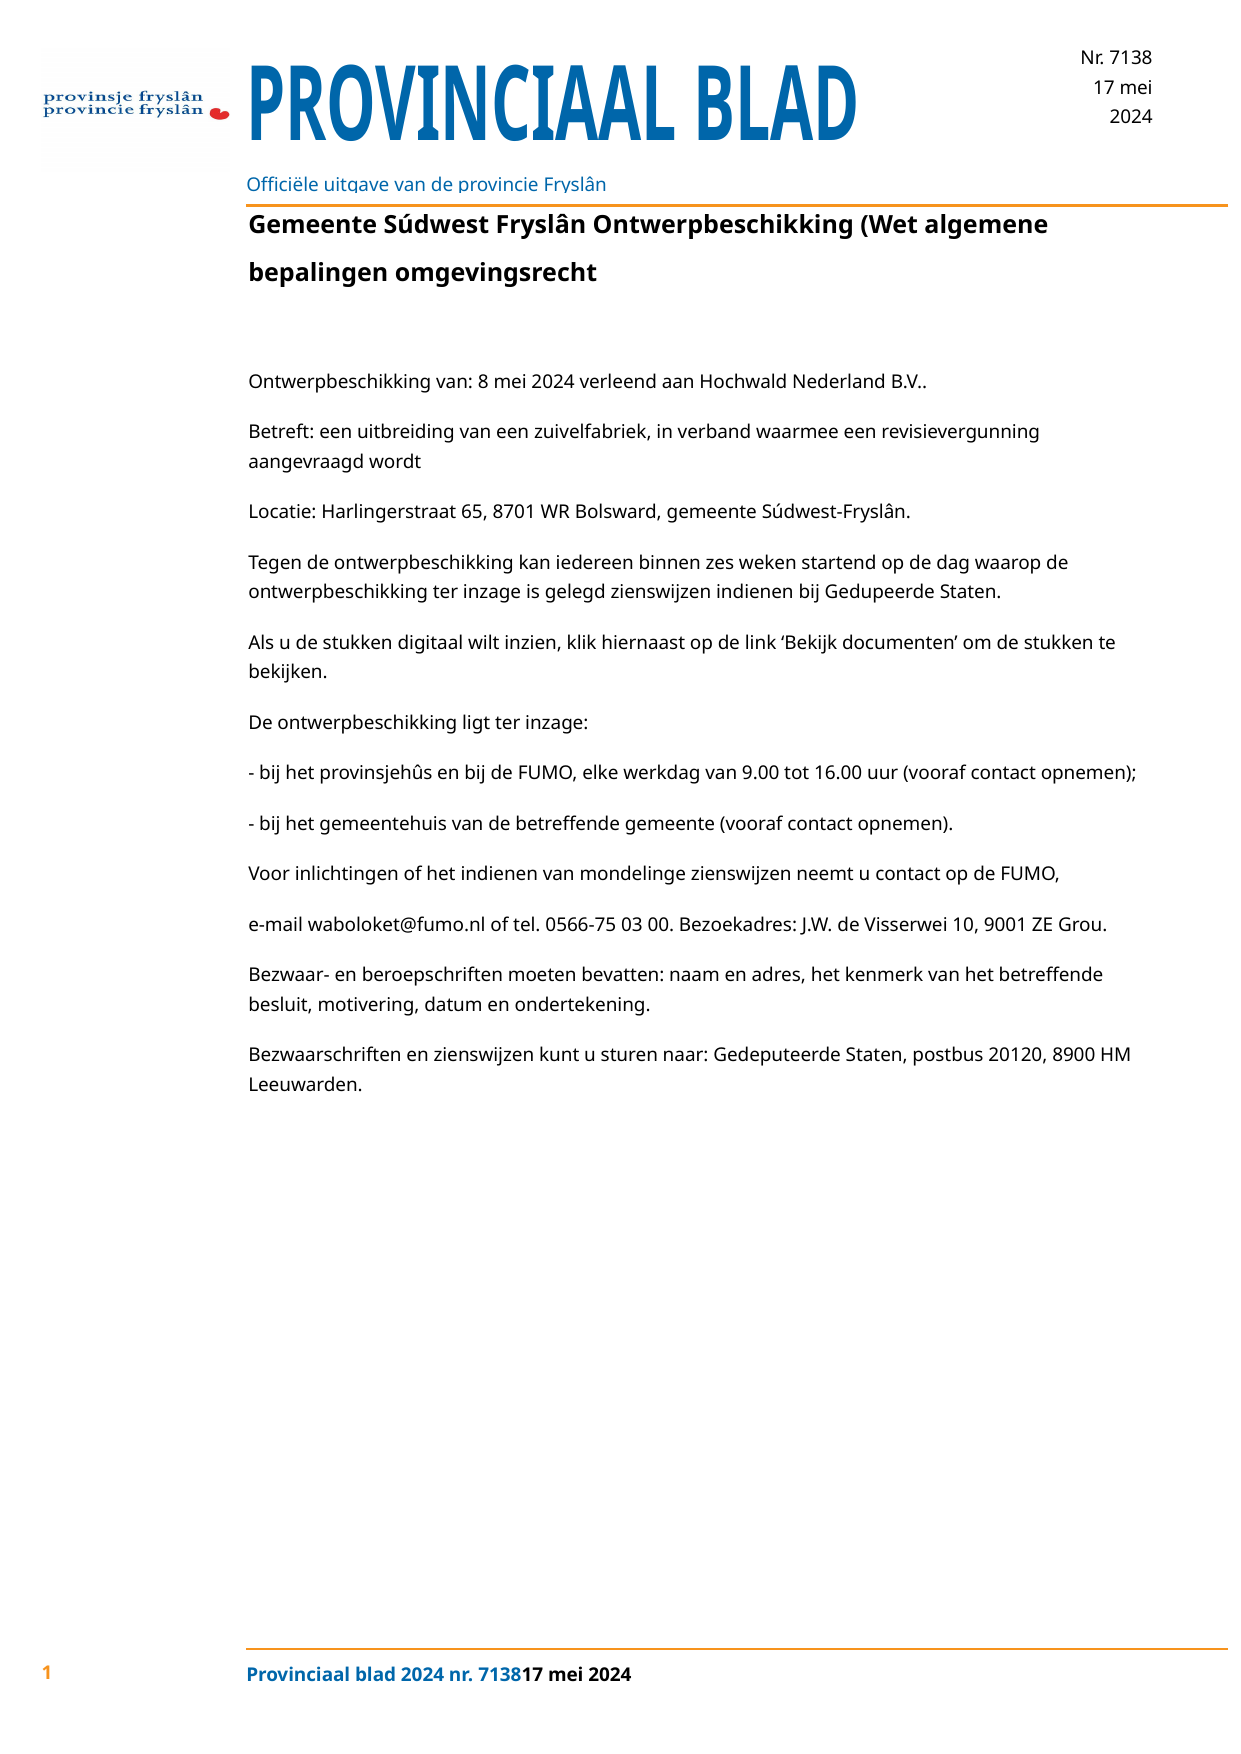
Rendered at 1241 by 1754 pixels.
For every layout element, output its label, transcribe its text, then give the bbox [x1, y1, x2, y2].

text Ontwerpbeschikking van: 8 mei 2024 verleend aan Hochwald Nederland B.V.. [248, 368, 1152, 394]
text Betreft: ​een uitbreiding van een zuivelfabriek, in verband waarmee een revisievergunning aangevraagd wordt​ [248, 419, 1152, 474]
text Als u de stukken digitaal wilt inzien, klik hiernaast op de link ‘Bekijk documenten’ om de stukken te bekijken. [248, 629, 1152, 684]
text De ontwerpbeschikking ligt ter inzage: [248, 709, 1152, 735]
text Gemeente Súdwest Fryslân Ontwerpbeschikking (Wet algemene bepalingen omgevingsrecht [248, 207, 1152, 288]
text Bezwaarschriften en zienswijzen kunt u sturen naar: Gedeputeerde Staten, postbus 20120, 8900 HM Leeuwarden. [248, 1041, 1152, 1097]
text Bezwaar- en beroepschriften moeten bevatten: naam en adres, het kenmerk van het betreffende besluit, motivering, datum en ondertekening. [248, 961, 1152, 1017]
text e-mail waboloket@fumo.nl of tel. 0566-75 03 00. Bezoekadres: J.W. de Visserwei 10, 9001 ZE Grou. [248, 911, 1152, 937]
text - bij het gemeentehuis van de betreffende gemeente (vooraf contact opnemen). [248, 810, 1152, 836]
text - bij het provinsjehûs en bij de FUMO, elke werkdag van 9.00 tot 16.00 uur (vooraf contact opnemen); [248, 759, 1152, 785]
text Locatie: Harlingerstraat 65, 8701 WR Bolsward, gemeente Súdwest-Fryslân. [248, 499, 1152, 524]
text Tegen de ontwerpbeschikking kan iedereen binnen zes weken startend op de dag waarop de ontwerpbeschikking ter inzage is gelegd zienswijzen indienen bij Gedupeerde Staten. [248, 549, 1152, 604]
picture [41, 47, 231, 172]
text Voor inlichtingen of het indienen van mondelinge zienswijzen neemt u contact op de FUMO, [248, 860, 1152, 886]
